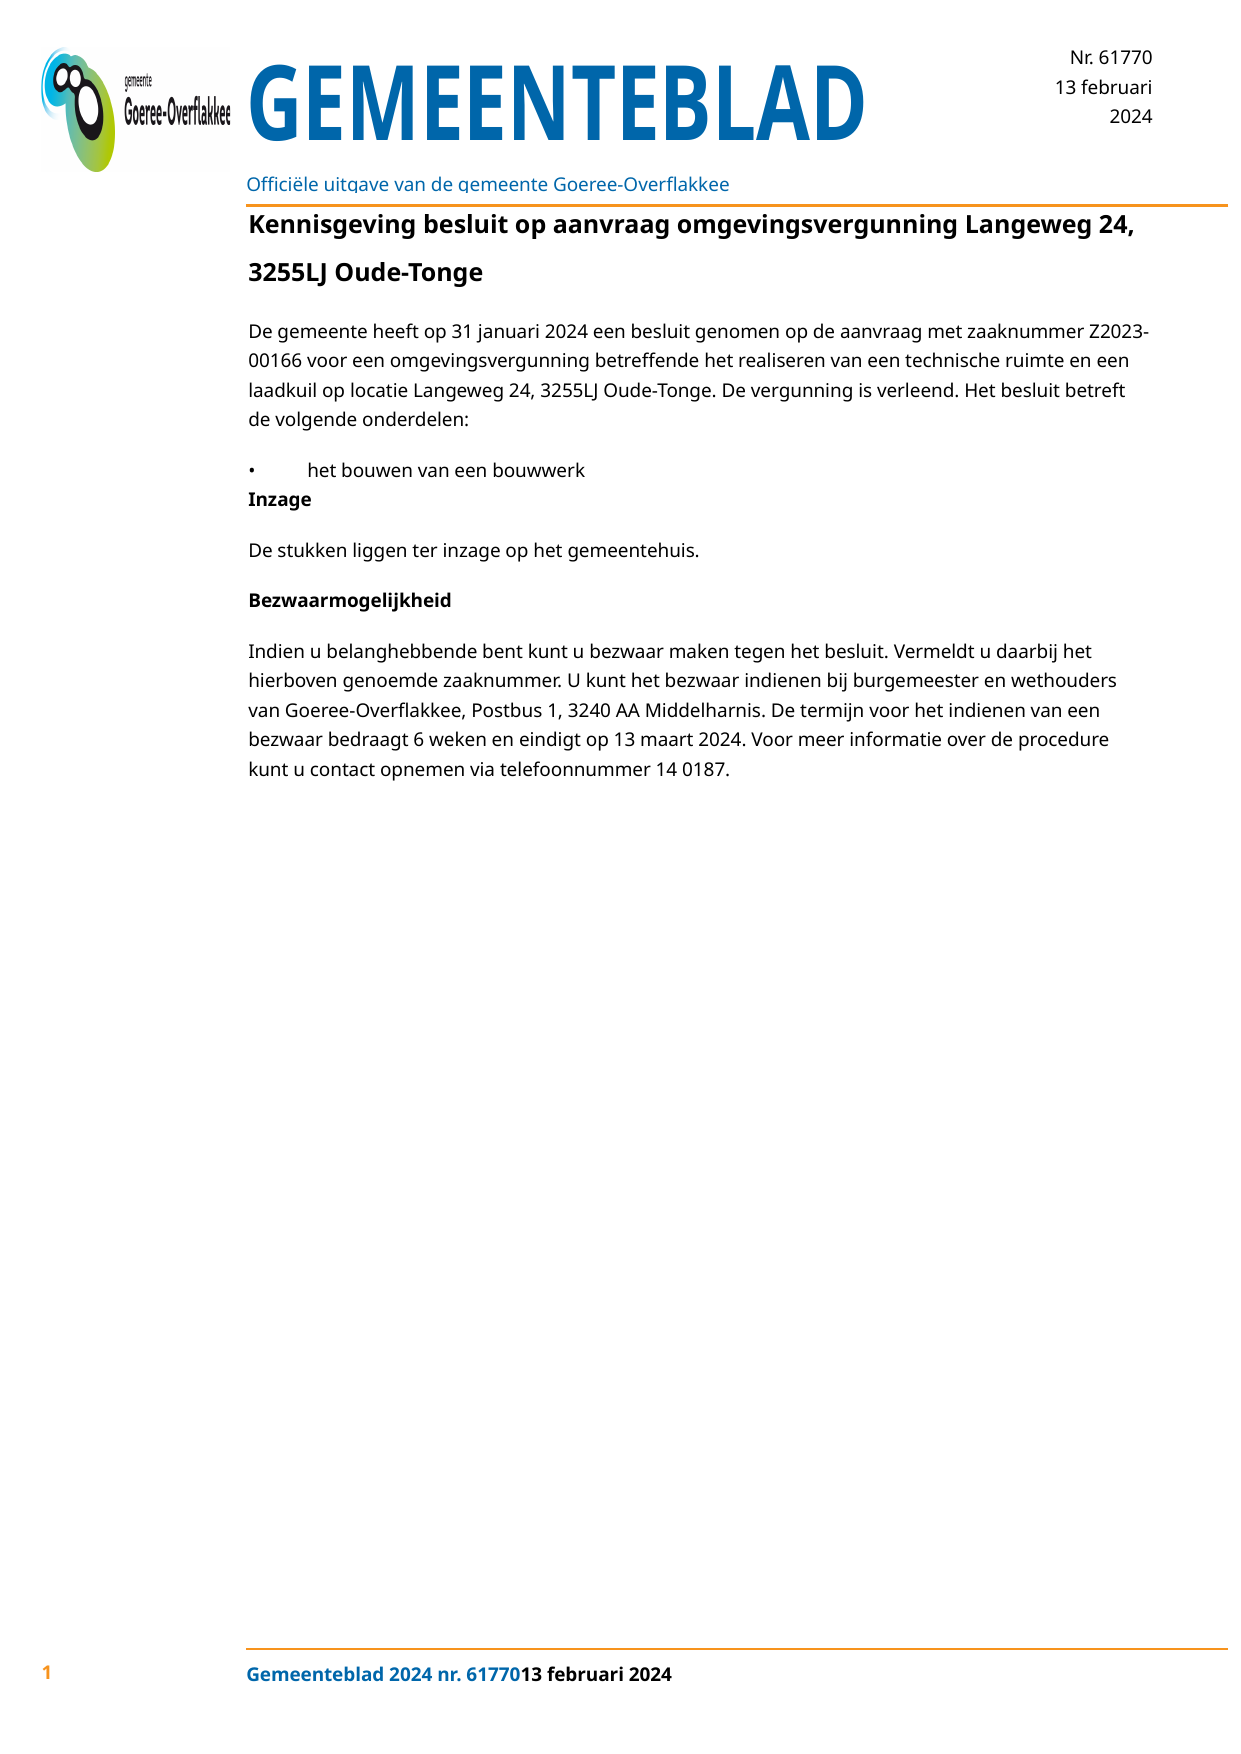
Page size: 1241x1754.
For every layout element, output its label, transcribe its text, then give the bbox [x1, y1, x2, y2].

text Kennisgeving besluit op aanvraag omgevingsvergunning Langeweg 24, 3255LJ Oude-Tonge [248, 207, 1152, 288]
text Indien u belanghebbende bent kunt u bezwaar maken tegen het besluit. Vermeldt u daarbij het hierboven genoemde zaaknummer. U kunt het bezwaar indienen bij burgemeester en wethouders van Goeree-Overflakkee, Postbus 1, 3240 AA Middelharnis. De termijn voor het indienen van een bezwaar bedraagt 6 weken en eindigt op 13 maart 2024. Voor meer informatie over de procedure kunt u contact opnemen via telefoonnummer 14 0187. [248, 638, 1152, 782]
text Bezwaarmogelijkheid [248, 587, 1152, 613]
list het bouwen van een bouwwerk [248, 457, 1152, 483]
text De stukken liggen ter inzage op het gemeentehuis. [248, 537, 1152, 563]
text Inzage [248, 487, 1152, 512]
picture [41, 47, 231, 172]
text De gemeente heeft op 31 januari 2024 een besluit genomen op de aanvraag met zaaknummer Z2023-00166 voor een omgevingsvergunning betreffende het realiseren van een technische ruimte en een laadkuil op locatie Langeweg 24, 3255LJ Oude-Tonge. De vergunning is verleend. Het besluit betreft de volgende onderdelen: [248, 318, 1152, 432]
